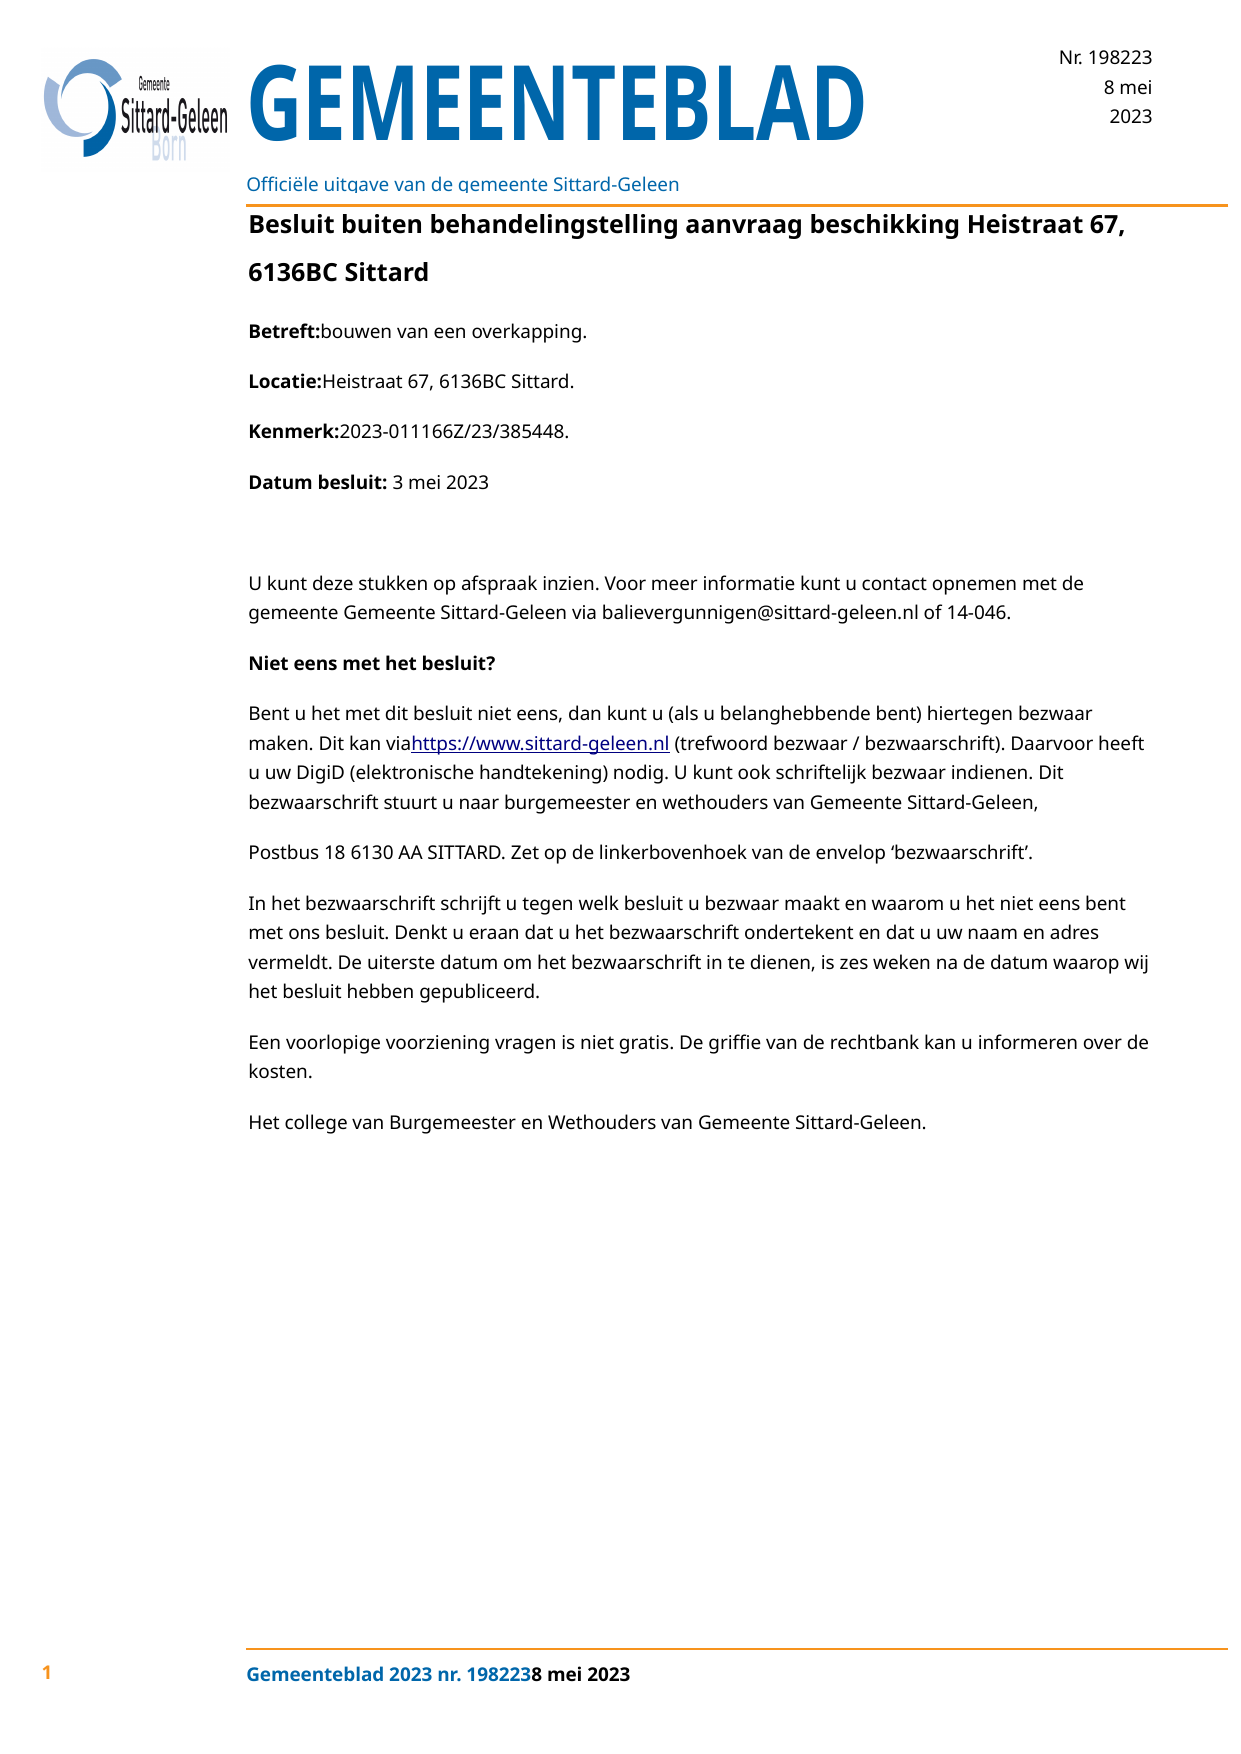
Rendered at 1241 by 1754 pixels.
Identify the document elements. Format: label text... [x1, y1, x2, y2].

text Een voorlopige voorziening vragen is niet gratis. De griffie van de rechtbank kan u informeren over de kosten. [248, 1029, 1152, 1084]
text Datum besluit: 3 mei 2023 [248, 469, 1152, 495]
text Niet eens met het besluit? [248, 650, 1152, 676]
text In het bezwaarschrift schrijft u tegen welk besluit u bezwaar maakt en waarom u het niet eens bent met ons besluit. Denkt u eraan dat u het bezwaarschrift ondertekent en dat u uw naam en adres vermeldt. De uiterste datum om het bezwaarschrift in te dienen, is zes weken na de datum waarop wij het besluit hebben gepubliceerd. [248, 890, 1152, 1004]
text U kunt deze stukken op afspraak inzien. Voor meer informatie kunt u contact opnemen met de gemeente Gemeente Sittard-Geleen via balievergunnigen@sittard-geleen.nl of 14-046. [248, 570, 1152, 625]
text Betreft:bouwen van een overkapping. [248, 318, 1152, 344]
picture [41, 47, 231, 172]
text Postbus 18 6130 AA SITTARD. Zet op de linkerbovenhoek van de envelop ‘bezwaarschrift’. [248, 839, 1152, 865]
text Besluit buiten behandelingstelling aanvraag beschikking Heistraat 67, 6136BC Sittard [248, 207, 1152, 288]
text Kenmerk:2023-011166Z/23/385448. [248, 419, 1152, 444]
text Het college van Burgemeester en Wethouders van Gemeente Sittard-Geleen. [248, 1109, 1152, 1135]
text Bent u het met dit besluit niet eens, dan kunt u (als u belanghebbende bent) hiertegen bezwaar maken. Dit kan viahttps://www.sittard-geleen.nl (trefwoord bezwaar / bezwaarschrift). Daarvoor heeft u uw DigiD (elektronische handtekening) nodig. U kunt ook schriftelijk bezwaar indienen. Dit bezwaarschrift stuurt u naar burgemeester en wethouders van Gemeente Sittard-Geleen, [248, 700, 1152, 815]
text Locatie:Heistraat 67, 6136BC Sittard. [248, 368, 1152, 394]
